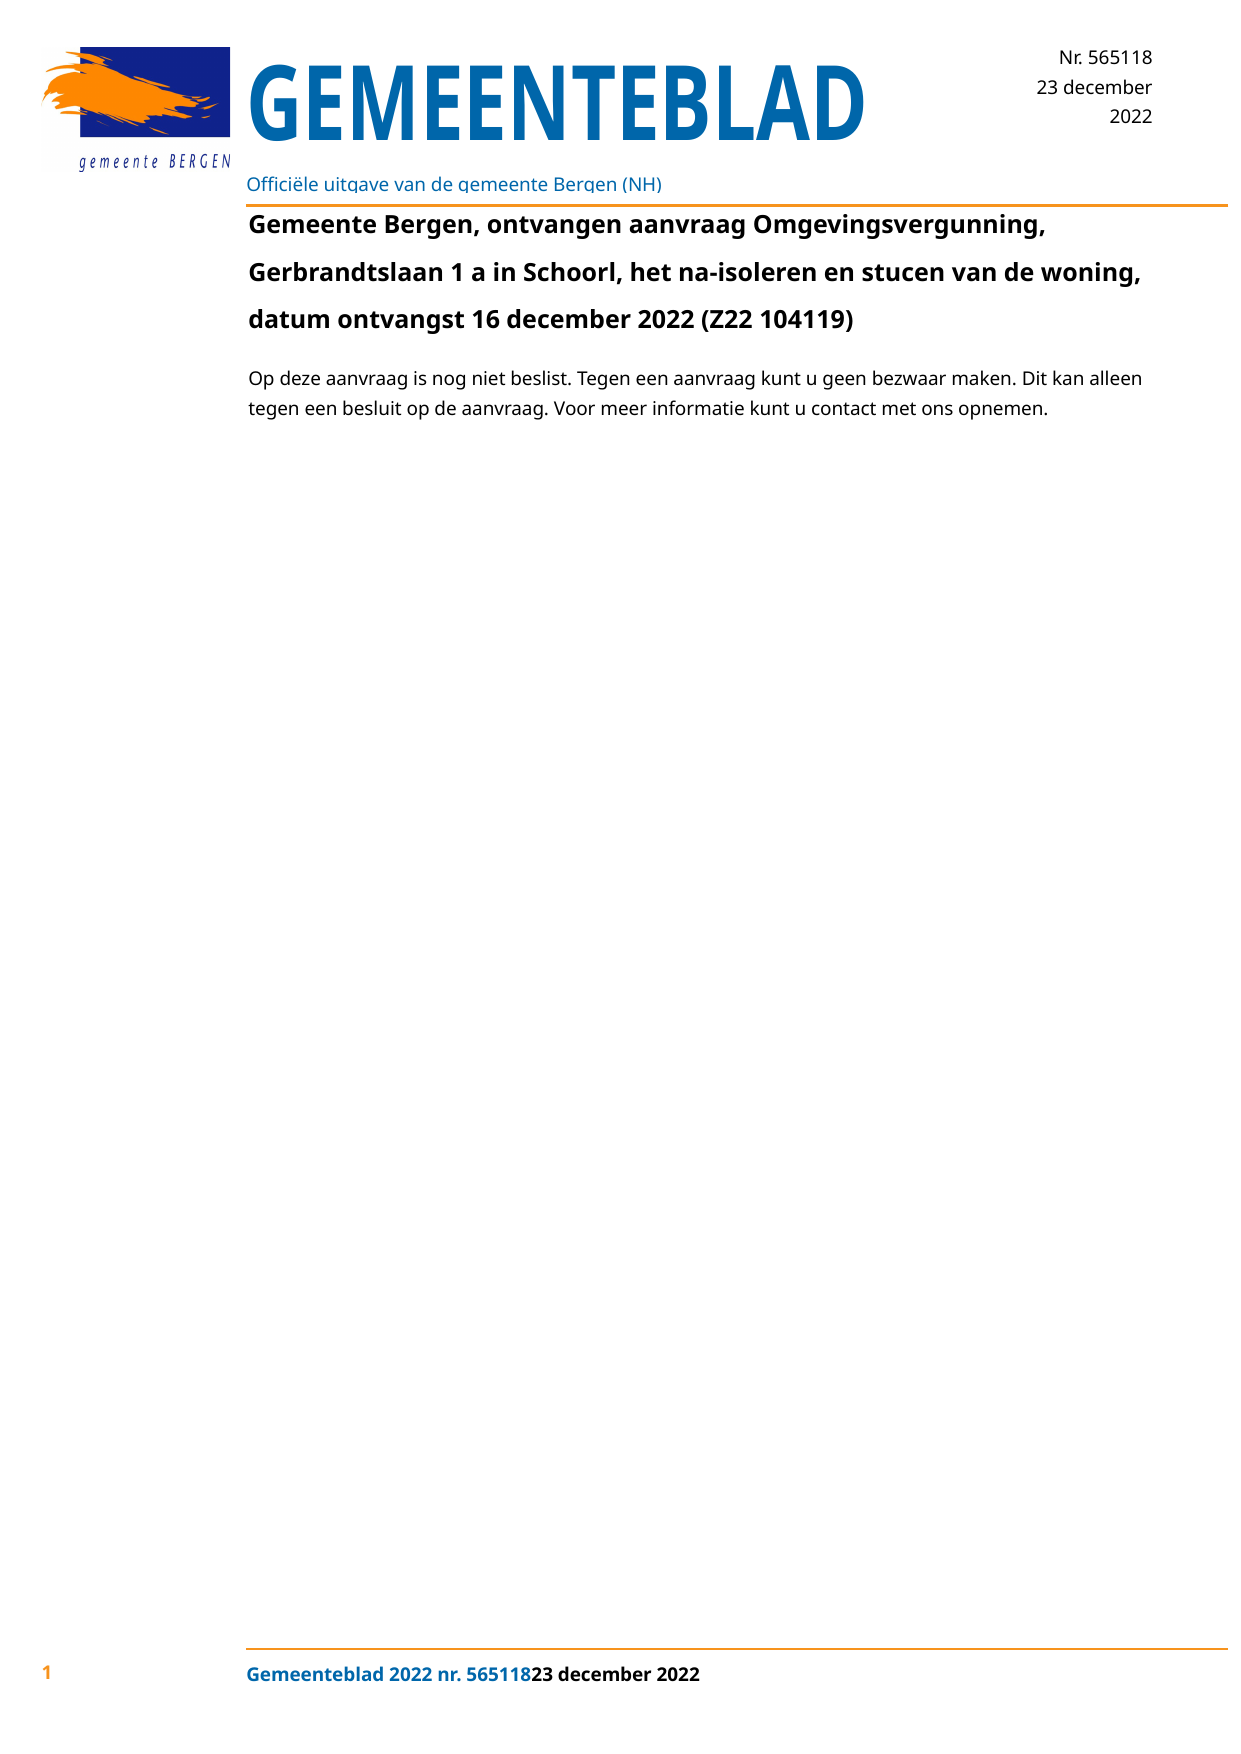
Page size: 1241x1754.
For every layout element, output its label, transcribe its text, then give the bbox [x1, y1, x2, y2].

picture [41, 47, 231, 172]
text Op deze aanvraag is nog niet beslist. Tegen een aanvraag kunt u geen bezwaar maken. Dit kan alleen tegen een besluit op de aanvraag. Voor meer informatie kunt u contact met ons opnemen. [248, 366, 1152, 421]
text Gemeente Bergen, ontvangen aanvraag Omgevingsvergunning, Gerbrandtslaan 1 a in Schoorl, het na-isoleren en stucen van de woning, datum ontvangst 16 december 2022 (Z22 104119) [248, 207, 1152, 336]
